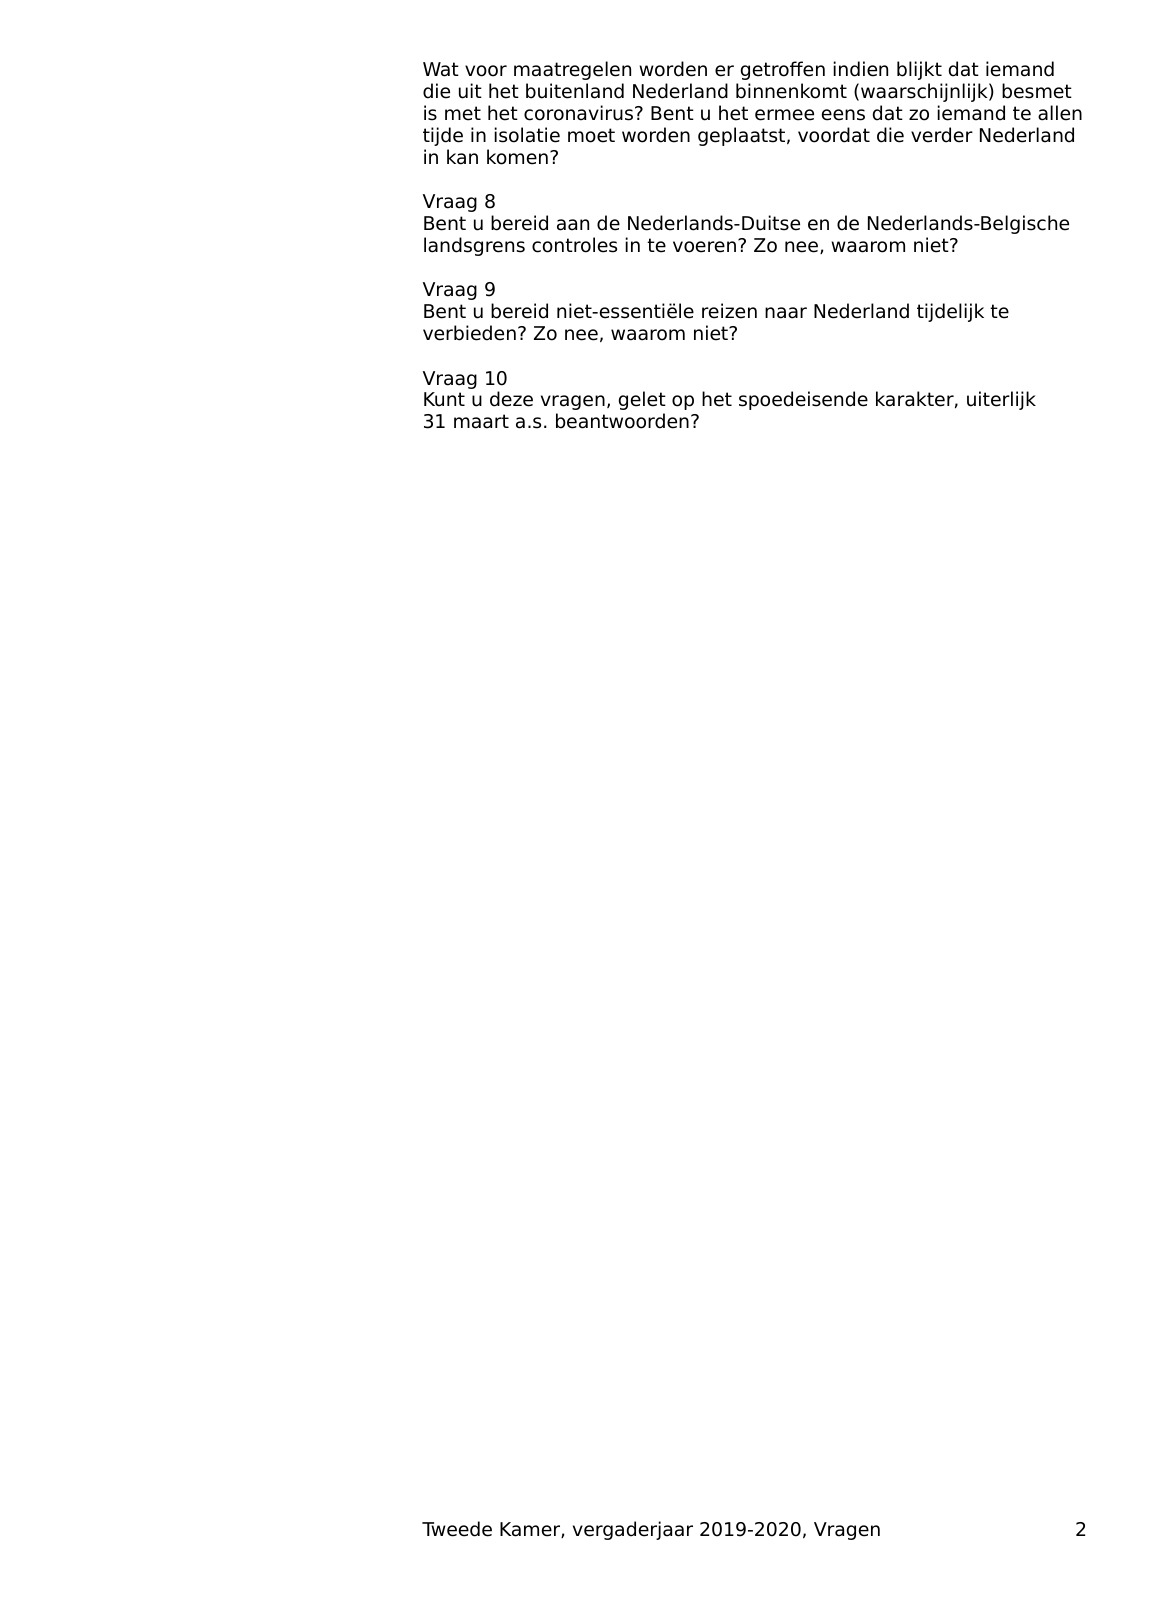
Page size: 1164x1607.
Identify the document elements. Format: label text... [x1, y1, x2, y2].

text Wat voor maatregelen worden er getroffen indien blijkt dat iemand die uit het buitenland Nederland binnenkomt (waarschijnlijk) besmet is met het coronavirus? Bent u het ermee eens dat zo iemand te allen tijde in isolatie moet worden geplaatst, voordat die verder Nederland in kan komen? [422, 59, 1087, 169]
text Vraag 8 [422, 191, 1087, 213]
text Bent u bereid niet-essentiële reizen naar Nederland tijdelijk te verbieden? Zo nee, waarom niet? [422, 301, 1087, 345]
text Bent u bereid aan de Nederlands-Duitse en de Nederlands-Belgische landsgrens controles in te voeren? Zo nee, waarom niet? [422, 213, 1087, 257]
text Vraag 9 [422, 279, 1087, 301]
text Vraag 10 [422, 367, 1087, 389]
text Kunt u deze vragen, gelet op het spoedeisende karakter, uiterlijk 31 maart a.s. beantwoorden? [422, 389, 1087, 433]
